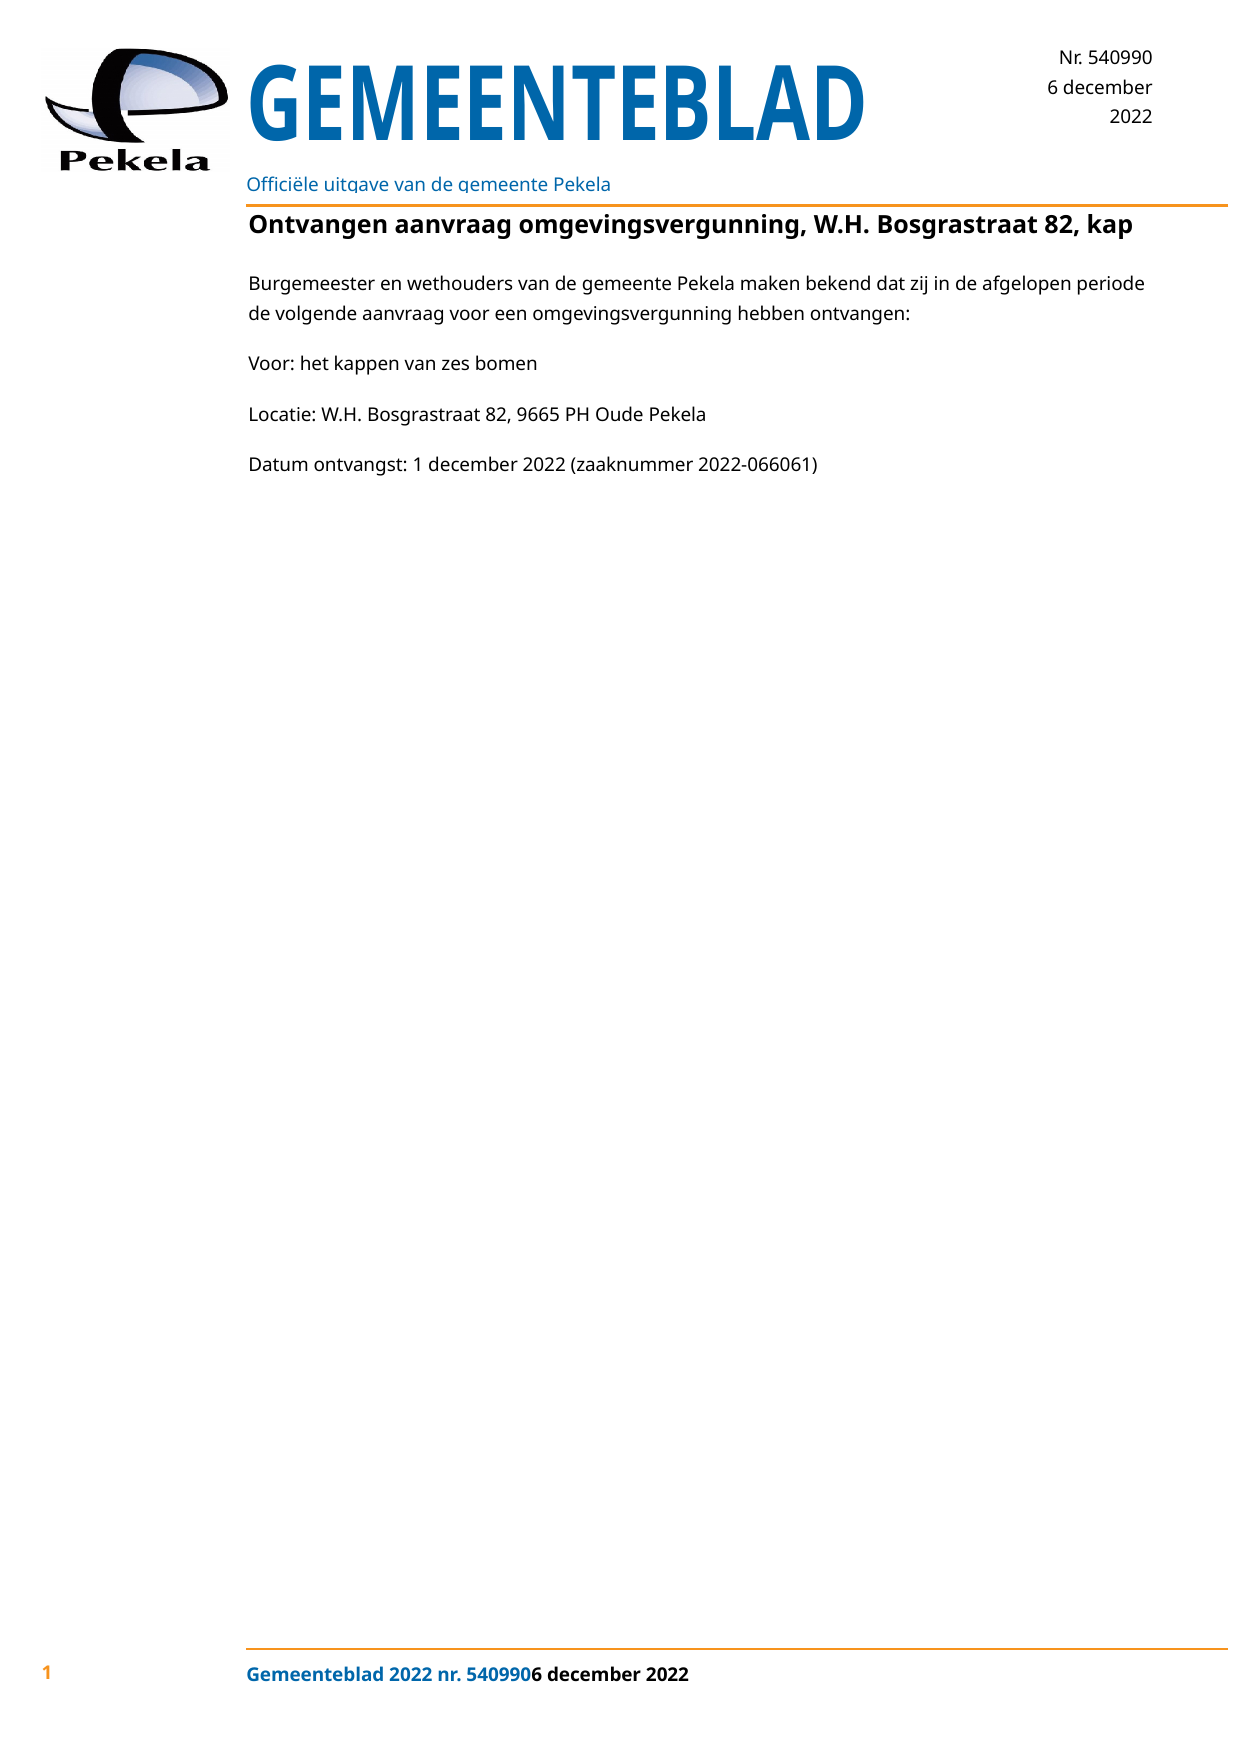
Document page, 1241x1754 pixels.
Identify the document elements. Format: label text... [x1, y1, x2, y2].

picture [41, 47, 231, 172]
text Burgemeester en wethouders van de gemeente Pekela maken bekend dat zij in de afgelopen periode de volgende aanvraag voor een omgevingsvergunning hebben ontvangen: [248, 270, 1152, 326]
text Datum ontvangst: 1 december 2022 (zaaknummer 2022-066061) [248, 451, 1152, 477]
text Voor: het kappen van zes bomen [248, 350, 1152, 376]
text Ontvangen aanvraag omgevingsvergunning, W.H. Bosgrastraat 82, kap [248, 207, 1152, 241]
text Locatie: W.H. Bosgrastraat 82, 9665 PH Oude Pekela [248, 401, 1152, 426]
